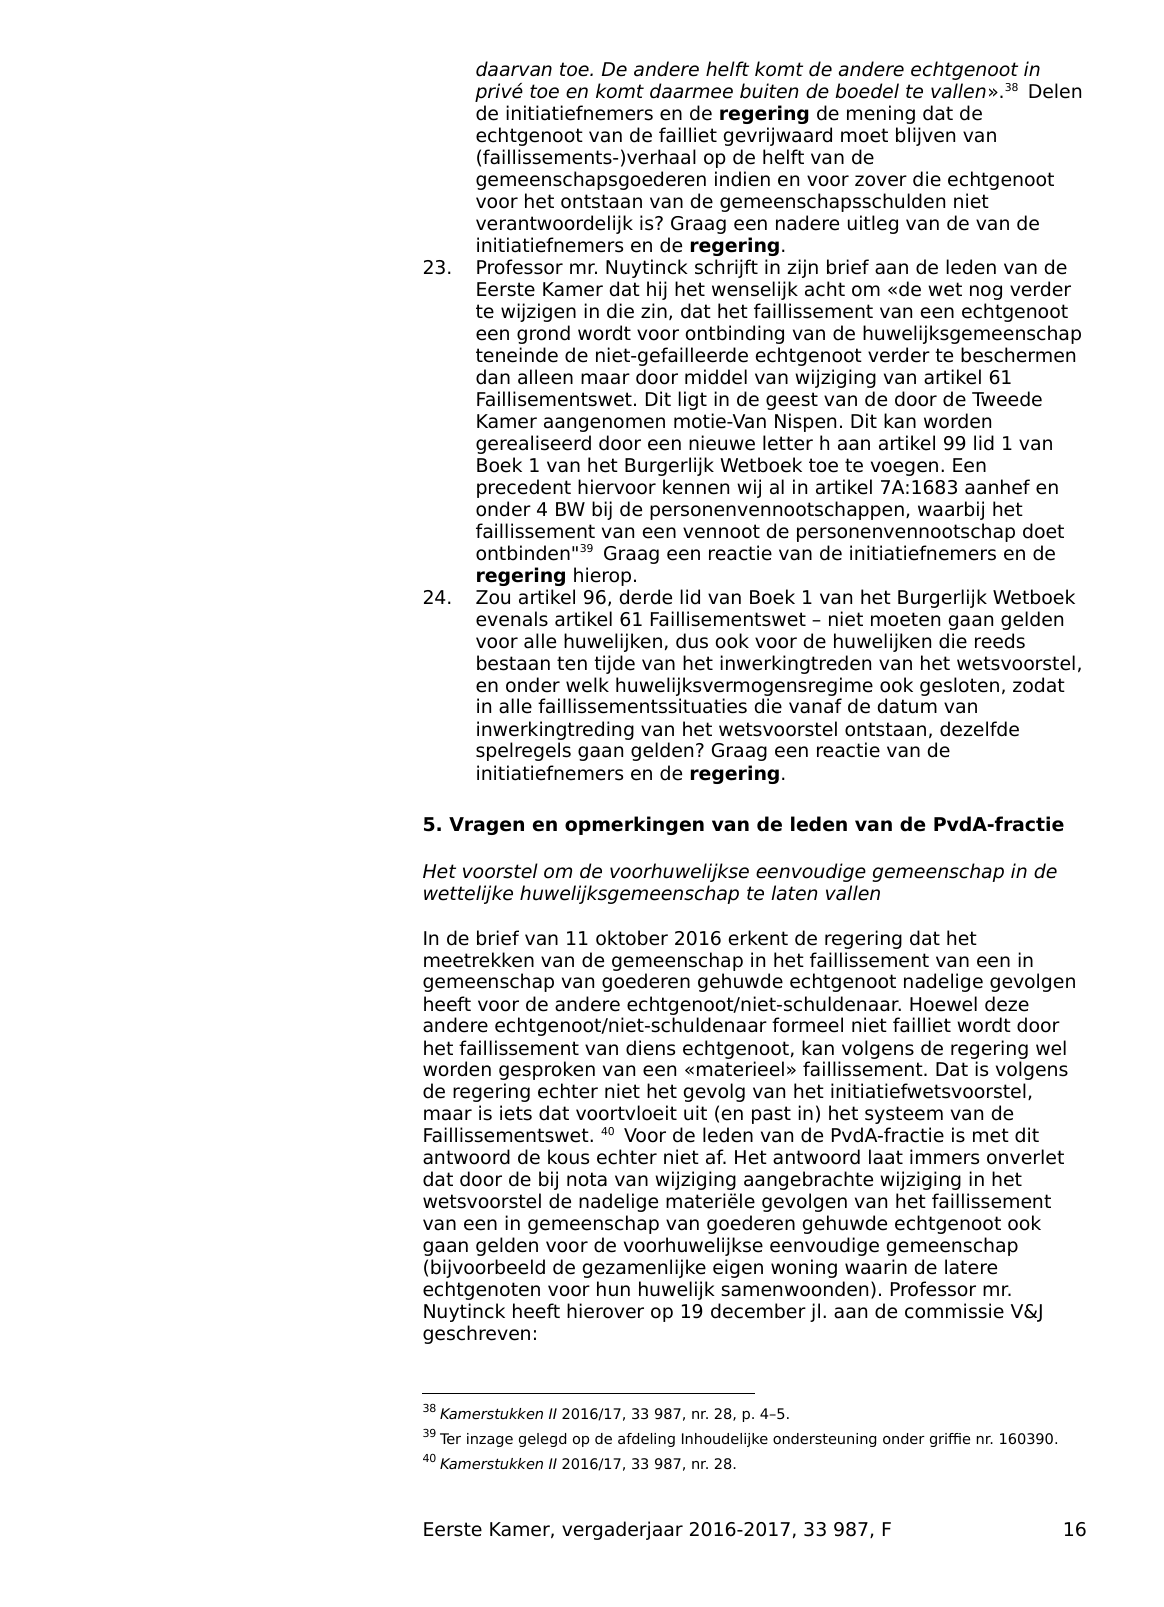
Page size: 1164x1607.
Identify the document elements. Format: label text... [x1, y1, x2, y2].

text daarvan toe. De andere helft komt de andere echtgenoot in privé toe en komt daarmee buiten de boedel te vallen». Delen de initiatiefnemers en de regering de mening dat de echtgenoot van de failliet gevrijwaard moet blijven van (faillissements-)verhaal op de helft van de gemeenschapsgoederen indien en voor zover die echtgenoot voor het ontstaan van de gemeenschapsschulden niet verantwoordelijk is? Graag een nadere uitleg van de van de initiatiefnemers en de regering. [422, 59, 1087, 257]
text In de brief van 11 oktober 2016 erkent de regering dat het meetrekken van de gemeenschap in het faillissement van een in gemeenschap van goederen gehuwde echtgenoot nadelige gevolgen heeft voor de andere echtgenoot/niet-schuldenaar. Hoewel deze andere echtgenoot/niet-schuldenaar formeel niet failliet wordt door het faillissement van diens echtgenoot, kan volgens de regering wel worden gesproken van een «materieel» faillissement. Dat is volgens de regering echter niet het gevolg van het initiatiefwetsvoorstel, maar is iets dat voortvloeit uit (en past in) het systeem van de Faillissementswet. Voor de leden van de PvdA-fractie is met dit antwoord de kous echter niet af. Het antwoord laat immers onverlet dat door de bij nota van wijziging aangebrachte wijziging in het wetsvoorstel de nadelige materiële gevolgen van het faillissement van een in gemeenschap van goederen gehuwde echtgenoot ook gaan gelden voor de voorhuwelijkse eenvoudige gemeenschap (bijvoorbeeld de gezamenlijke eigen woning waarin de latere echtgenoten voor hun huwelijk samenwoonden). Professor mr. Nuytinck heeft hierover op 19 december jl. aan de commissie V&J geschreven: [422, 927, 1087, 1345]
subtitle Het voorstel om de voorhuwelijkse eenvoudige gemeenschap in de wettelijke huwelijksgemeenschap te laten vallen [422, 861, 1087, 905]
subtitle 5. Vragen en opmerkingen van de leden van de PvdA-fractie [422, 814, 1087, 836]
text Kamerstukken II 2016/17, 33 987, nr. 28. [422, 1452, 1087, 1474]
text 23. Professor mr. Nuytinck schrijft in zijn brief aan de leden van de Eerste Kamer dat hij het wenselijk acht om «de wet nog verder te wijzigen in die zin, dat het faillissement van een echtgenoot een grond wordt voor ontbinding van de huwelijksgemeenschap teneinde de niet-gefailleerde echtgenoot verder te beschermen dan alleen maar door middel van wijziging van artikel 61 Faillisementswet. Dit ligt in de geest van de door de Tweede Kamer aangenomen motie-Van Nispen. Dit kan worden gerealiseerd door een nieuwe letter h aan artikel 99 lid 1 van Boek 1 van het Burgerlijk Wetboek toe te voegen. Een precedent hiervoor kennen wij al in artikel 7A:1683 aanhef en onder 4 BW bij de personenvennootschappen, waarbij het faillissement van een vennoot de personenvennootschap doet ontbinden" Graag een reactie van de initiatiefnemers en de regering hierop. [422, 257, 1087, 587]
text Ter inzage gelegd op de afdeling Inhoudelijke ondersteuning onder griffie nr. 160390. [422, 1427, 1087, 1449]
text Kamerstukken II 2016/17, 33 987, nr. 28, p. 4–5. [422, 1402, 1087, 1424]
text 24. Zou artikel 96, derde lid van Boek 1 van het Burgerlijk Wetboek evenals artikel 61 Faillisementswet – niet moeten gaan gelden voor alle huwelijken, dus ook voor de huwelijken die reeds bestaan ten tijde van het inwerkingtreden van het wetsvoorstel, en onder welk huwelijksvermogensregime ook gesloten, zodat in alle faillissementssituaties die vanaf de datum van inwerkingtreding van het wetsvoorstel ontstaan, dezelfde spelregels gaan gelden? Graag een reactie van de initiatiefnemers en de regering. [422, 587, 1087, 784]
